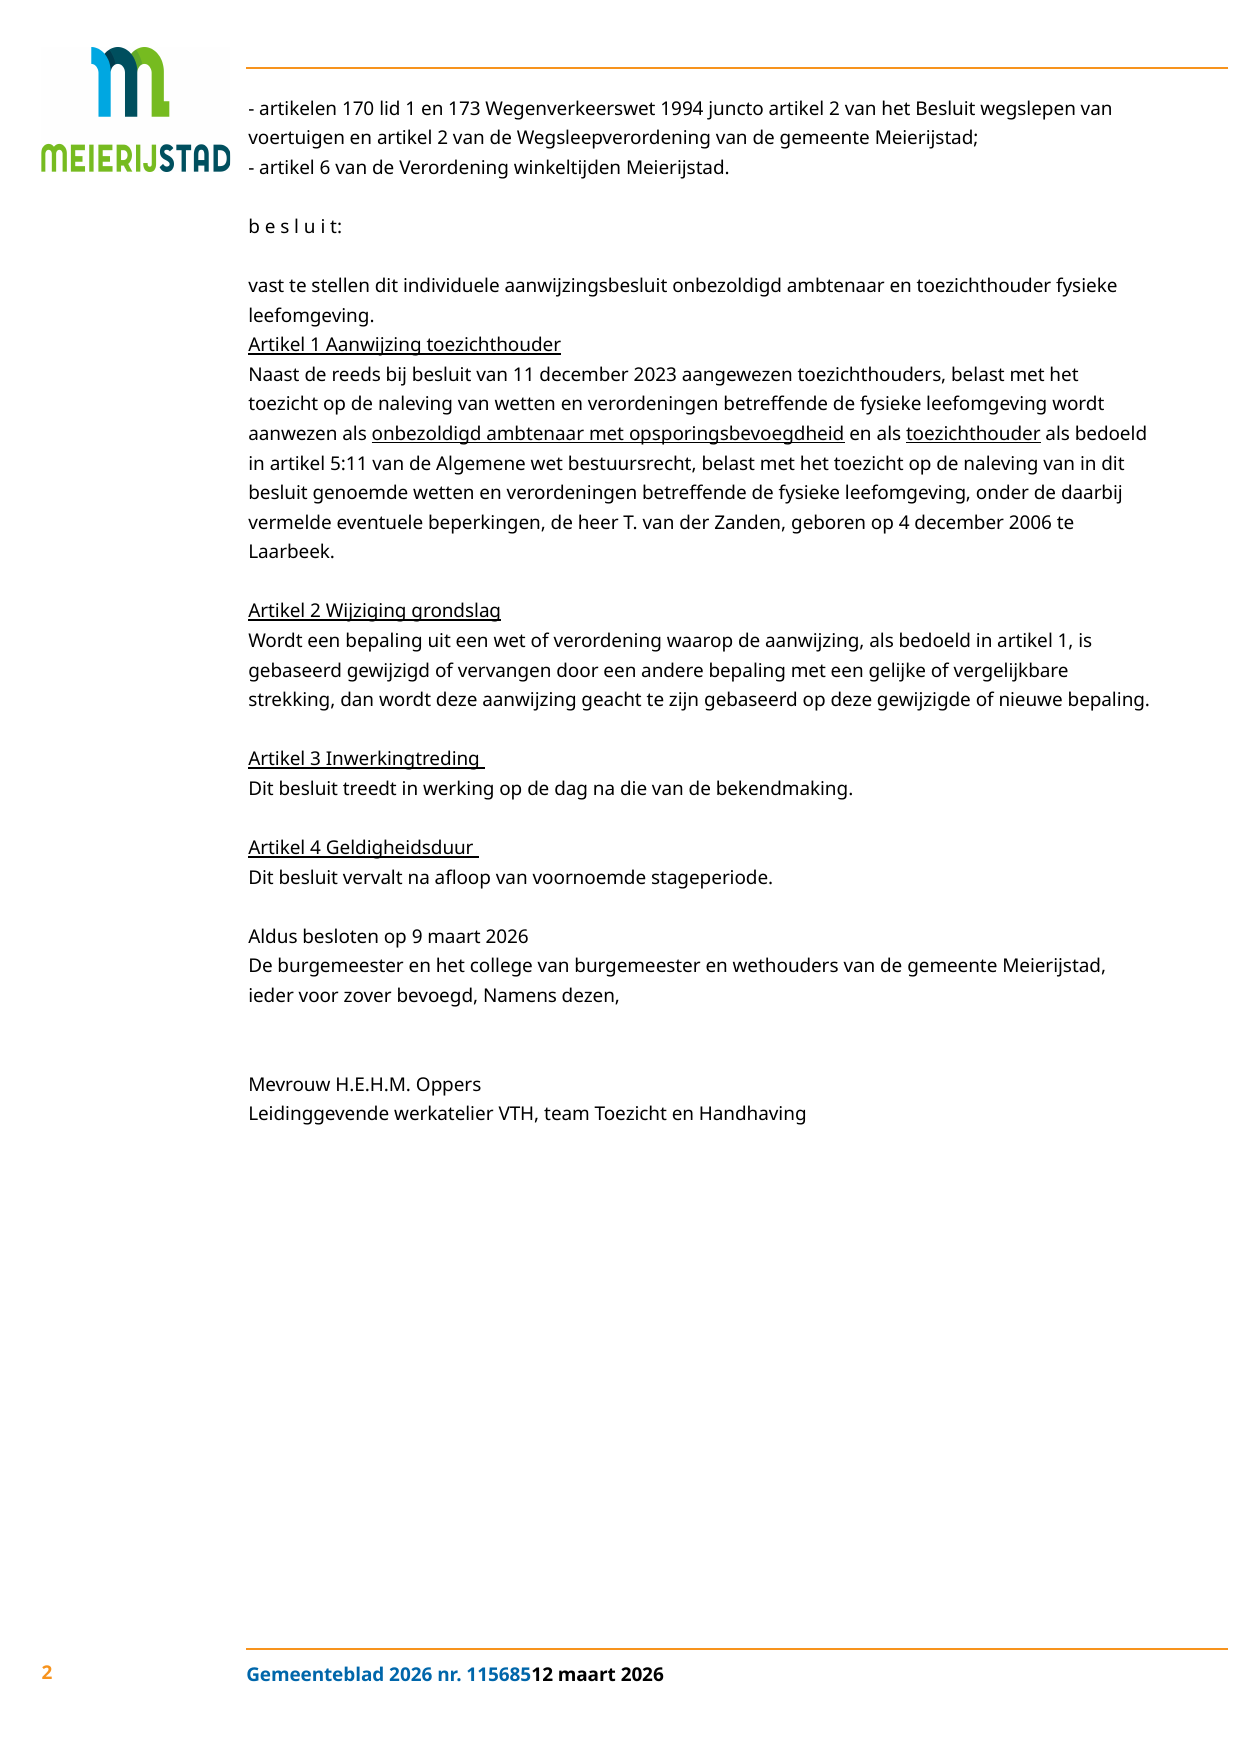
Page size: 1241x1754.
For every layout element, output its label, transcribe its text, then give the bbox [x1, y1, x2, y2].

text Dit besluit treedt in werking op de dag na die van de bekendmaking. [248, 775, 1152, 801]
text Artikel 4 Geldigheidsduur [248, 834, 1152, 860]
text Artikel 3 Inwerkingtreding [248, 746, 1152, 771]
text Dit besluit vervalt na afloop van voornoemde stageperiode. [248, 864, 1152, 890]
text Artikel 1 Aanwijzing toezichthouder [248, 331, 1152, 357]
text Artikel 2 Wijziging grondslag [248, 598, 1152, 623]
text Leidinggevende werkatelier VTH, team Toezicht en Handhaving [248, 1101, 1152, 1126]
text b e s l u i t: [248, 213, 1152, 239]
text Wordt een bepaling uit een wet of verordening waarop de aanwijzing, als bedoeld in artikel 1, is gebaseerd gewijzigd of vervangen door een andere bepaling met een gelijke of vergelijkbare strekking, dan wordt deze aanwijzing geacht te zijn gebaseerd op deze gewijzigde of nieuwe bepaling. [248, 627, 1152, 712]
text vast te stellen dit individuele aanwijzingsbesluit onbezoldigd ambtenaar en toezichthouder fysieke leefomgeving. [248, 272, 1152, 328]
text - artikel 6 van de Verordening winkeltijden Meierijstad. [248, 154, 1152, 180]
text Aldus besloten op 9 maart 2026 [248, 923, 1152, 949]
text De burgemeester en het college van burgemeester en wethouders van de gemeente Meierijstad, [248, 953, 1152, 978]
text Naast de reeds bij besluit van 11 december 2023 aangewezen toezichthouders, belast met het toezicht op de naleving van wetten en verordeningen betreffende de fysieke leefomgeving wordt aanwezen als onbezoldigd ambtenaar met opsporingsbevoegdheid en als toezichthouder als bedoeld in artikel 5:11 van de Algemene wet bestuursrecht, belast met het toezicht op de naleving van in dit besluit genoemde wetten en verordeningen betreffende de fysieke leefomgeving, onder de daarbij vermelde eventuele beperkingen, de heer T. van der Zanden, geboren op 4 december 2006 te Laarbeek. [248, 361, 1152, 564]
text Mevrouw H.E.H.M. Oppers [248, 1071, 1152, 1097]
picture [41, 47, 231, 172]
text ieder voor zover bevoegd, Namens dezen, [248, 982, 1152, 1008]
text - artikelen 170 lid 1 en 173 Wegenverkeerswet 1994 juncto artikel 2 van het Besluit wegslepen van voertuigen en artikel 2 van de Wegsleepverordening van de gemeente Meierijstad; [248, 95, 1152, 150]
